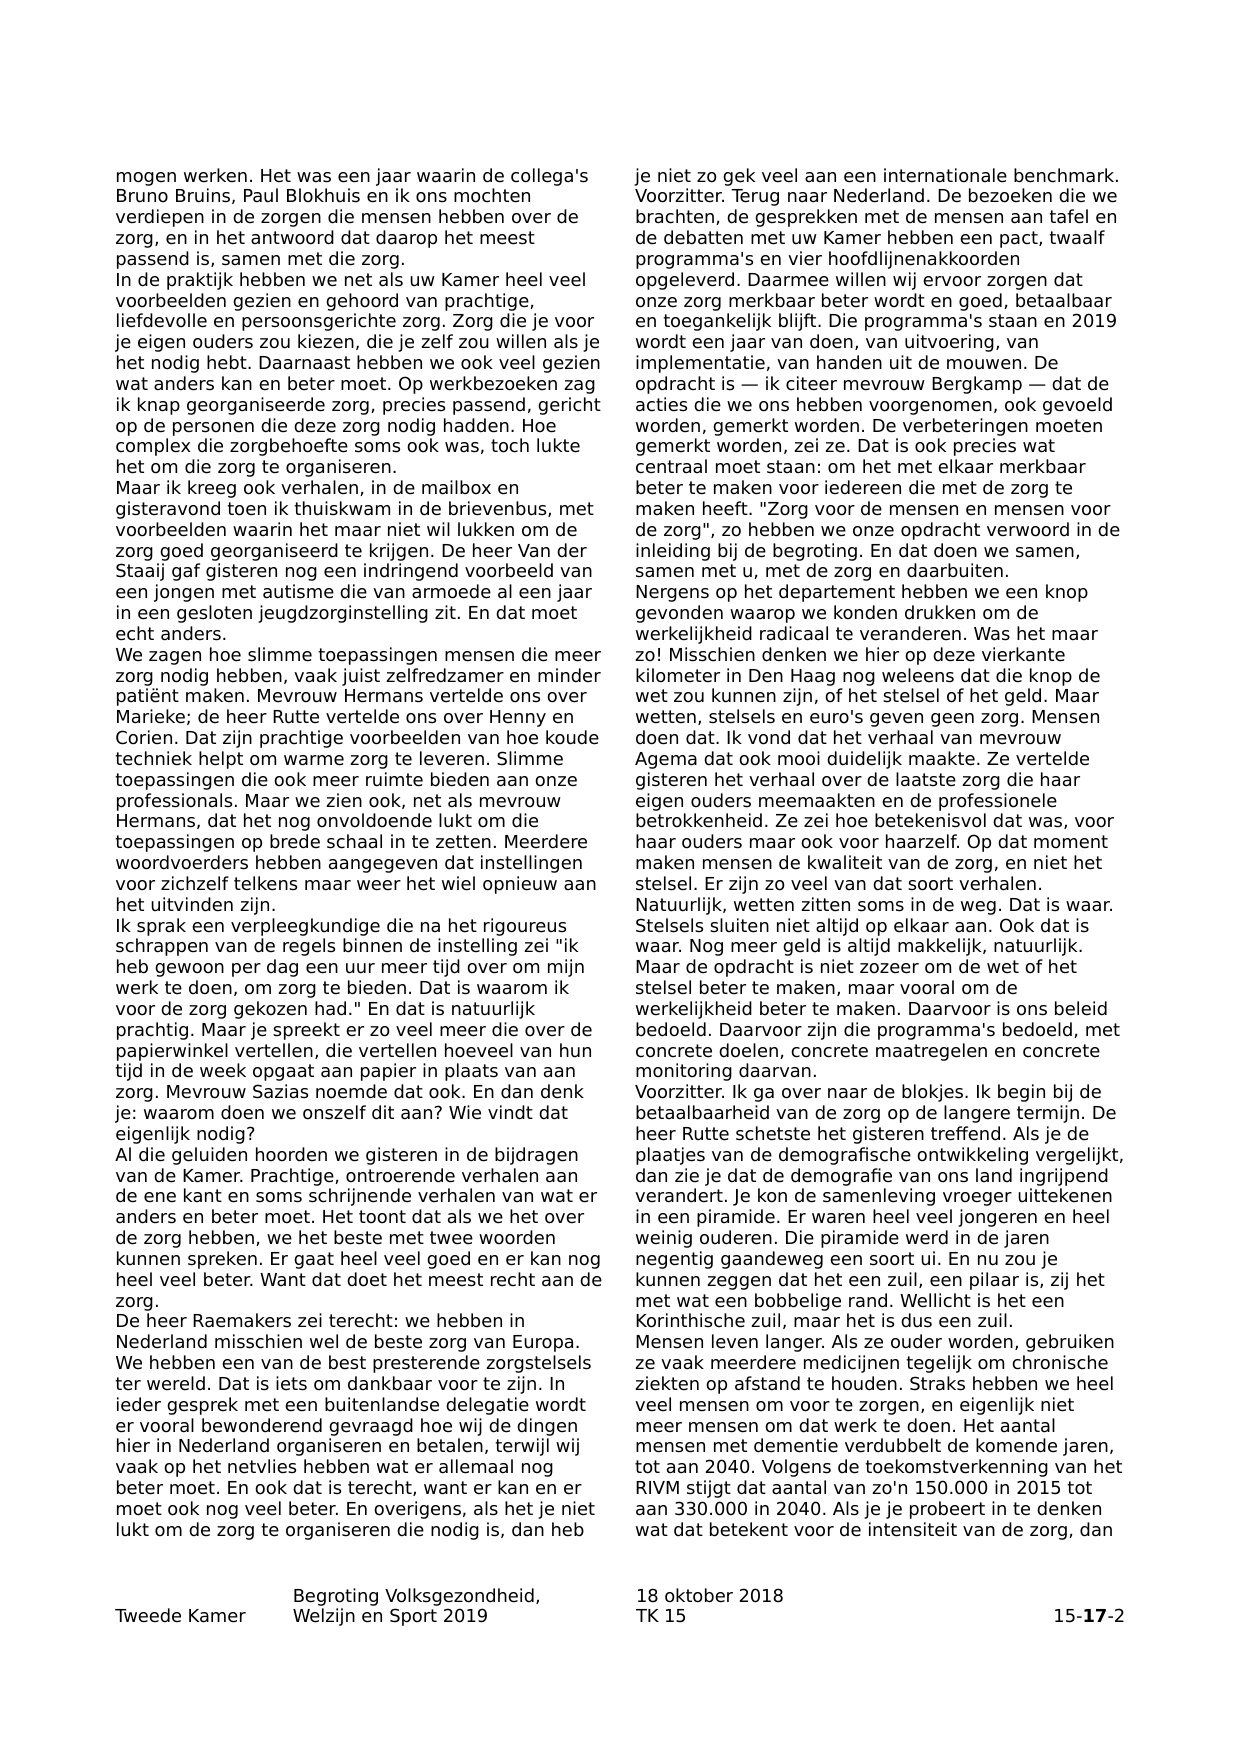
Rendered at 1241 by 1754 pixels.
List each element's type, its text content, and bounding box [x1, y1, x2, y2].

text Mensen leven langer. Als ze ouder worden, gebruiken ze vaak meerdere medicijnen tegelijk om chronische ziekten op afstand te houden. Straks hebben we heel veel mensen om voor te zorgen, en eigenlijk niet meer mensen om dat werk te doen. Het aantal mensen met dementie verdubbelt de komende jaren, tot aan 2040. Volgens de toekomstverkenning van het RIVM stijgt dat aantal van zo'n 150.000 in 2015 tot aan 330.000 in 2040. Als je je probeert in te denken wat dat betekent voor de intensiteit van de zorg, dan [635, 1332, 1125, 1540]
text mogen werken. Het was een jaar waarin de collega's Bruno Bruins, Paul Blokhuis en ik ons mochten verdiepen in de zorgen die mensen hebben over de zorg, en in het antwoord dat daarop het meest passend is, samen met die zorg. [115, 165, 605, 269]
text Nergens op het departement hebben we een knop gevonden waarop we konden drukken om de werkelijkheid radicaal te veranderen. Was het maar zo! Misschien denken we hier op deze vierkante kilometer in Den Haag nog weleens dat die knop de wet zou kunnen zijn, of het stelsel of het geld. Maar wetten, stelsels en euro's geven geen zorg. Mensen doen dat. Ik vond dat het verhaal van mevrouw Agema dat ook mooi duidelijk maakte. Ze vertelde gisteren het verhaal over de laatste zorg die haar eigen ouders meemaakten en de professionele betrokkenheid. Ze zei hoe betekenisvol dat was, voor haar ouders maar ook voor haarzelf. Op dat moment maken mensen de kwaliteit van de zorg, en niet het stelsel. Er zijn zo veel van dat soort verhalen. [635, 582, 1125, 894]
text Natuurlijk, wetten zitten soms in de weg. Dat is waar. Stelsels sluiten niet altijd op elkaar aan. Ook dat is waar. Nog meer geld is altijd makkelijk, natuurlijk. Maar de opdracht is niet zozeer om de wet of het stelsel beter te maken, maar vooral om de werkelijkheid beter te maken. Daarvoor is ons beleid bedoeld. Daarvoor zijn die programma's bedoeld, met concrete doelen, concrete maatregelen en concrete monitoring daarvan. [635, 894, 1125, 1082]
text Al die geluiden hoorden we gisteren in de bijdragen van de Kamer. Prachtige, ontroerende verhalen aan de ene kant en soms schrijnende verhalen van wat er anders en beter moet. Het toont dat als we het over de zorg hebben, we het beste met twee woorden kunnen spreken. Er gaat heel veel goed en er kan nog heel veel beter. Want dat doet het meest recht aan de zorg. [115, 1144, 605, 1311]
text Ik sprak een verpleegkundige die na het rigoureus schrappen van de regels binnen de instelling zei "ik heb gewoon per dag een uur meer tijd over om mijn werk te doen, om zorg te bieden. Dat is waarom ik voor de zorg gekozen had." En dat is natuurlijk prachtig. Maar je spreekt er zo veel meer die over de papierwinkel vertellen, die vertellen hoeveel van hun tijd in de week opgaat aan papier in plaats van aan zorg. Mevrouw Sazias noemde dat ook. En dan denk je: waarom doen we onszelf dit aan? Wie vindt dat eigenlijk nodig? [115, 915, 605, 1144]
text In de praktijk hebben we net als uw Kamer heel veel voorbeelden gezien en gehoord van prachtige, liefdevolle en persoonsgerichte zorg. Zorg die je voor je eigen ouders zou kiezen, die je zelf zou willen als je het nodig hebt. Daarnaast hebben we ook veel gezien wat anders kan en beter moet. Op werkbezoeken zag ik knap georganiseerde zorg, precies passend, gericht op de personen die deze zorg nodig hadden. Hoe complex die zorgbehoefte soms ook was, toch lukte het om die zorg te organiseren. [115, 269, 605, 478]
text We zagen hoe slimme toepassingen mensen die meer zorg nodig hebben, vaak juist zelfredzamer en minder patiënt maken. Mevrouw Hermans vertelde ons over Marieke; de heer Rutte vertelde ons over Henny en Corien. Dat zijn prachtige voorbeelden van hoe koude techniek helpt om warme zorg te leveren. Slimme toepassingen die ook meer ruimte bieden aan onze professionals. Maar we zien ook, net als mevrouw Hermans, dat het nog onvoldoende lukt om die toepassingen op brede schaal in te zetten. Meerdere woordvoerders hebben aangegeven dat instellingen voor zichzelf telkens maar weer het wiel opnieuw aan het uitvinden zijn. [115, 644, 605, 915]
text Maar ik kreeg ook verhalen, in de mailbox en gisteravond toen ik thuiskwam in de brievenbus, met voorbeelden waarin het maar niet wil lukken om de zorg goed georganiseerd te krijgen. De heer Van der Staaij gaf gisteren nog een indringend voorbeeld van een jongen met autisme die van armoede al een jaar in een gesloten jeugdzorginstelling zit. En dat moet echt anders. [115, 478, 605, 644]
text De heer Raemakers zei terecht: we hebben in Nederland misschien wel de beste zorg van Europa. We hebben een van de best presterende zorgstelsels ter wereld. Dat is iets om dankbaar voor te zijn. In ieder gesprek met een buitenlandse delegatie wordt er vooral bewonderend gevraagd hoe wij de dingen hier in Nederland organiseren en betalen, terwijl wij vaak op het netvlies hebben wat er allemaal nog beter moet. En ook dat is terecht, want er kan en er moet ook nog veel beter. En overigens, als het je niet lukt om de zorg te organiseren die nodig is, dan heb [115, 1311, 605, 1540]
text Voorzitter. Ik ga over naar de blokjes. Ik begin bij de betaalbaarheid van de zorg op de langere termijn. De heer Rutte schetste het gisteren treffend. Als je de plaatjes van de demografische ontwikkeling vergelijkt, dan zie je dat de demografie van ons land ingrijpend verandert. Je kon de samenleving vroeger uittekenen in een piramide. Er waren heel veel jongeren en heel weinig ouderen. Die piramide werd in de jaren negentig gaandeweg een soort ui. En nu zou je kunnen zeggen dat het een zuil, een pilaar is, zij het met wat een bobbelige rand. Wellicht is het een Korinthische zuil, maar het is dus een zuil. [635, 1082, 1125, 1332]
text je niet zo gek veel aan een internationale benchmark. [635, 165, 1125, 186]
text Voorzitter. Terug naar Nederland. De bezoeken die we brachten, de gesprekken met de mensen aan tafel en de debatten met uw Kamer hebben een pact, twaalf programma's en vier hoofdlijnenakkoorden opgeleverd. Daarmee willen wij ervoor zorgen dat onze zorg merkbaar beter wordt en goed, betaalbaar en toegankelijk blijft. Die programma's staan en 2019 wordt een jaar van doen, van uitvoering, van implementatie, van handen uit de mouwen. De opdracht is — ik citeer mevrouw Bergkamp — dat de acties die we ons hebben voorgenomen, ook gevoeld worden, gemerkt worden. De verbeteringen moeten gemerkt worden, zei ze. Dat is ook precies wat centraal moet staan: om het met elkaar merkbaar beter te maken voor iedereen die met de zorg te maken heeft. "Zorg voor de mensen en mensen voor de zorg", zo hebben we onze opdracht verwoord in de inleiding bij de begroting. En dat doen we samen, samen met u, met de zorg en daarbuiten. [635, 186, 1125, 582]
